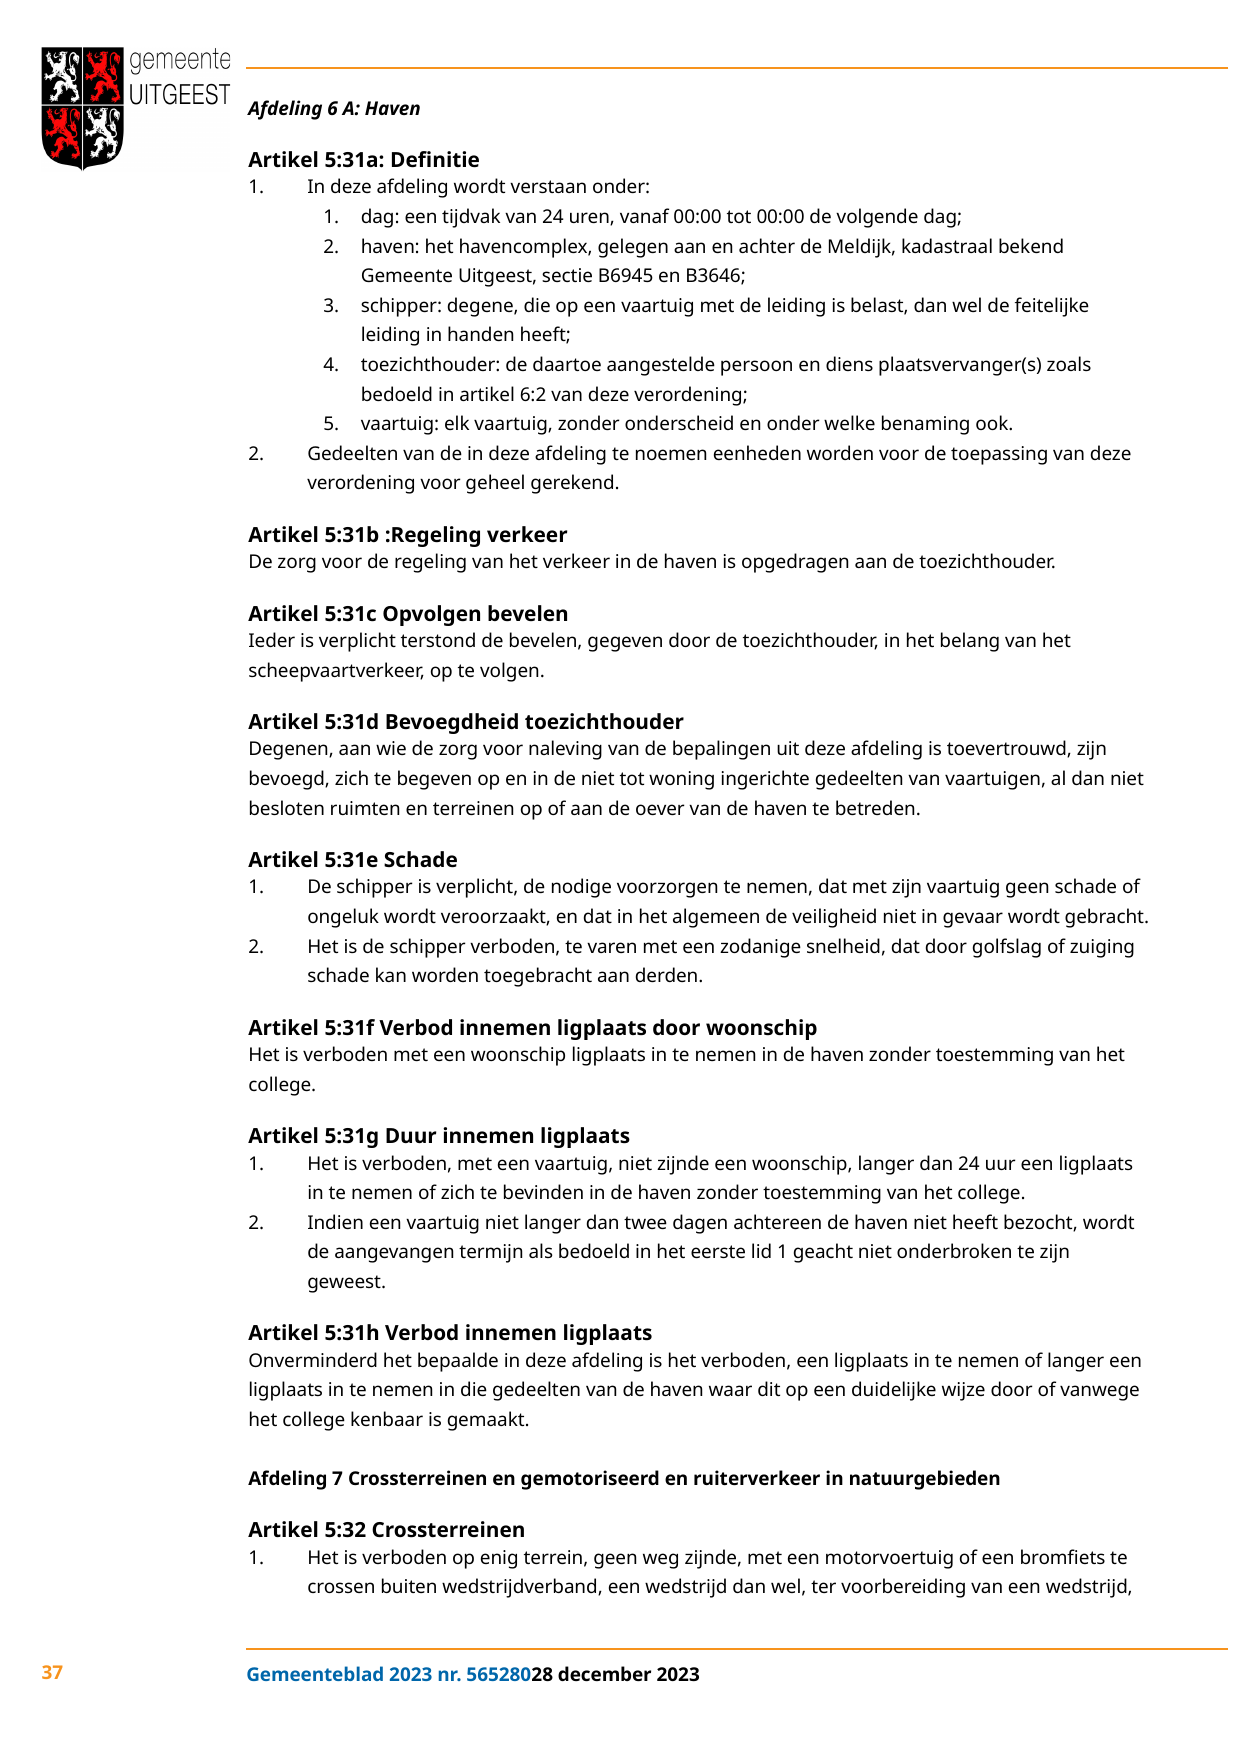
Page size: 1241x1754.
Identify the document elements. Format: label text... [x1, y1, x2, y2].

text Artikel 5:31a: Definitie [248, 145, 1152, 174]
list Het is verboden op enig terrein, geen weg zijnde, met een motorvoertuig of een bromfiets te crossen buiten wedstrijdverband, een wedstrijd dan wel, ter voorbereiding van een wedstrijd, [248, 1544, 1152, 1599]
text Artikel 5:31c Opvolgen bevelen [248, 599, 1152, 627]
picture [41, 47, 231, 172]
text De zorg voor de regeling van het verkeer in de haven is opgedragen aan de toezichthouder. [248, 548, 1152, 574]
text Artikel 5:31g Duur innemen ligplaats [248, 1121, 1152, 1150]
list haven: het havencomplex, gelegen aan en achter de Meldijk, kadastraal bekend Gemeente Uitgeest, sectie B6945 en B3646; [323, 233, 1152, 288]
list schipper: degene, die op een vaartuig met de leiding is belast, dan wel de feitelijke leiding in handen heeft; [323, 292, 1152, 347]
text Afdeling 7 Crossterreinen en gemotoriseerd en ruiterverkeer in natuurgebieden [248, 1465, 1152, 1491]
list De schipper is verplicht, de nodige voorzorgen te nemen, dat met zijn vaartuig geen schade of ongeluk wordt veroorzaakt, en dat in het algemeen de veiligheid niet in gevaar wordt gebracht. [248, 874, 1152, 929]
list In deze afdeling wordt verstaan onder: [248, 174, 1152, 199]
text Artikel 5:32 Crossterreinen [248, 1516, 1152, 1544]
list toezichthouder: de daartoe aangestelde persoon en diens plaatsvervanger(s) zoals bedoeld in artikel 6:2 van deze verordening; [323, 351, 1152, 406]
text Artikel 5:31d Bevoegdheid toezichthouder [248, 707, 1152, 736]
text Artikel 5:31e Schade [248, 845, 1152, 874]
text Artikel 5:31h Verbod innemen ligplaats [248, 1318, 1152, 1347]
text Artikel 5:31b :Regeling verkeer [248, 520, 1152, 548]
text Afdeling 6 A: Haven [248, 95, 1152, 121]
text Ieder is verplicht terstond de bevelen, gegeven door de toezichthouder, in het belang van het scheepvaartverkeer, op te volgen. [248, 627, 1152, 682]
list vaartuig: elk vaartuig, zonder onderscheid en onder welke benaming ook. [323, 410, 1152, 436]
text Het is verboden met een woonschip ligplaats in te nemen in de haven zonder toestemming van het college. [248, 1041, 1152, 1097]
list dag: een tijdvak van 24 uren, vanaf 00:00 tot 00:00 de volgende dag; [323, 203, 1152, 229]
list Indien een vaartuig niet langer dan twee dagen achtereen de haven niet heeft bezocht, wordt de aangevangen termijn als bedoeld in het eerste lid 1 geacht niet onderbroken te zijn geweest. [248, 1209, 1152, 1294]
list Het is verboden, met een vaartuig, niet zijnde een woonschip, langer dan 24 uur een ligplaats in te nemen of zich te bevinden in de haven zonder toestemming van het college. [248, 1150, 1152, 1205]
list Gedeelten van de in deze afdeling te noemen eenheden worden voor de toepassing van deze verordening voor geheel gerekend. [248, 440, 1152, 495]
text Onverminderd het bepaalde in deze afdeling is het verboden, een ligplaats in te nemen of langer een ligplaats in te nemen in die gedeelten van de haven waar dit op een duidelijke wijze door of vanwege het college kenbaar is gemaakt. [248, 1347, 1152, 1432]
list Het is de schipper verboden, te varen met een zodanige snelheid, dat door golfslag of zuiging schade kan worden toegebracht aan derden. [248, 933, 1152, 988]
text Artikel 5:31f Verbod innemen ligplaats door woonschip [248, 1013, 1152, 1041]
text Degenen, aan wie de zorg voor naleving van de bepalingen uit deze afdeling is toevertrouwd, zijn bevoegd, zich te begeven op en in de niet tot woning ingerichte gedeelten van vaartuigen, al dan niet besloten ruimten en terreinen op of aan de oever van de haven te betreden. [248, 736, 1152, 821]
